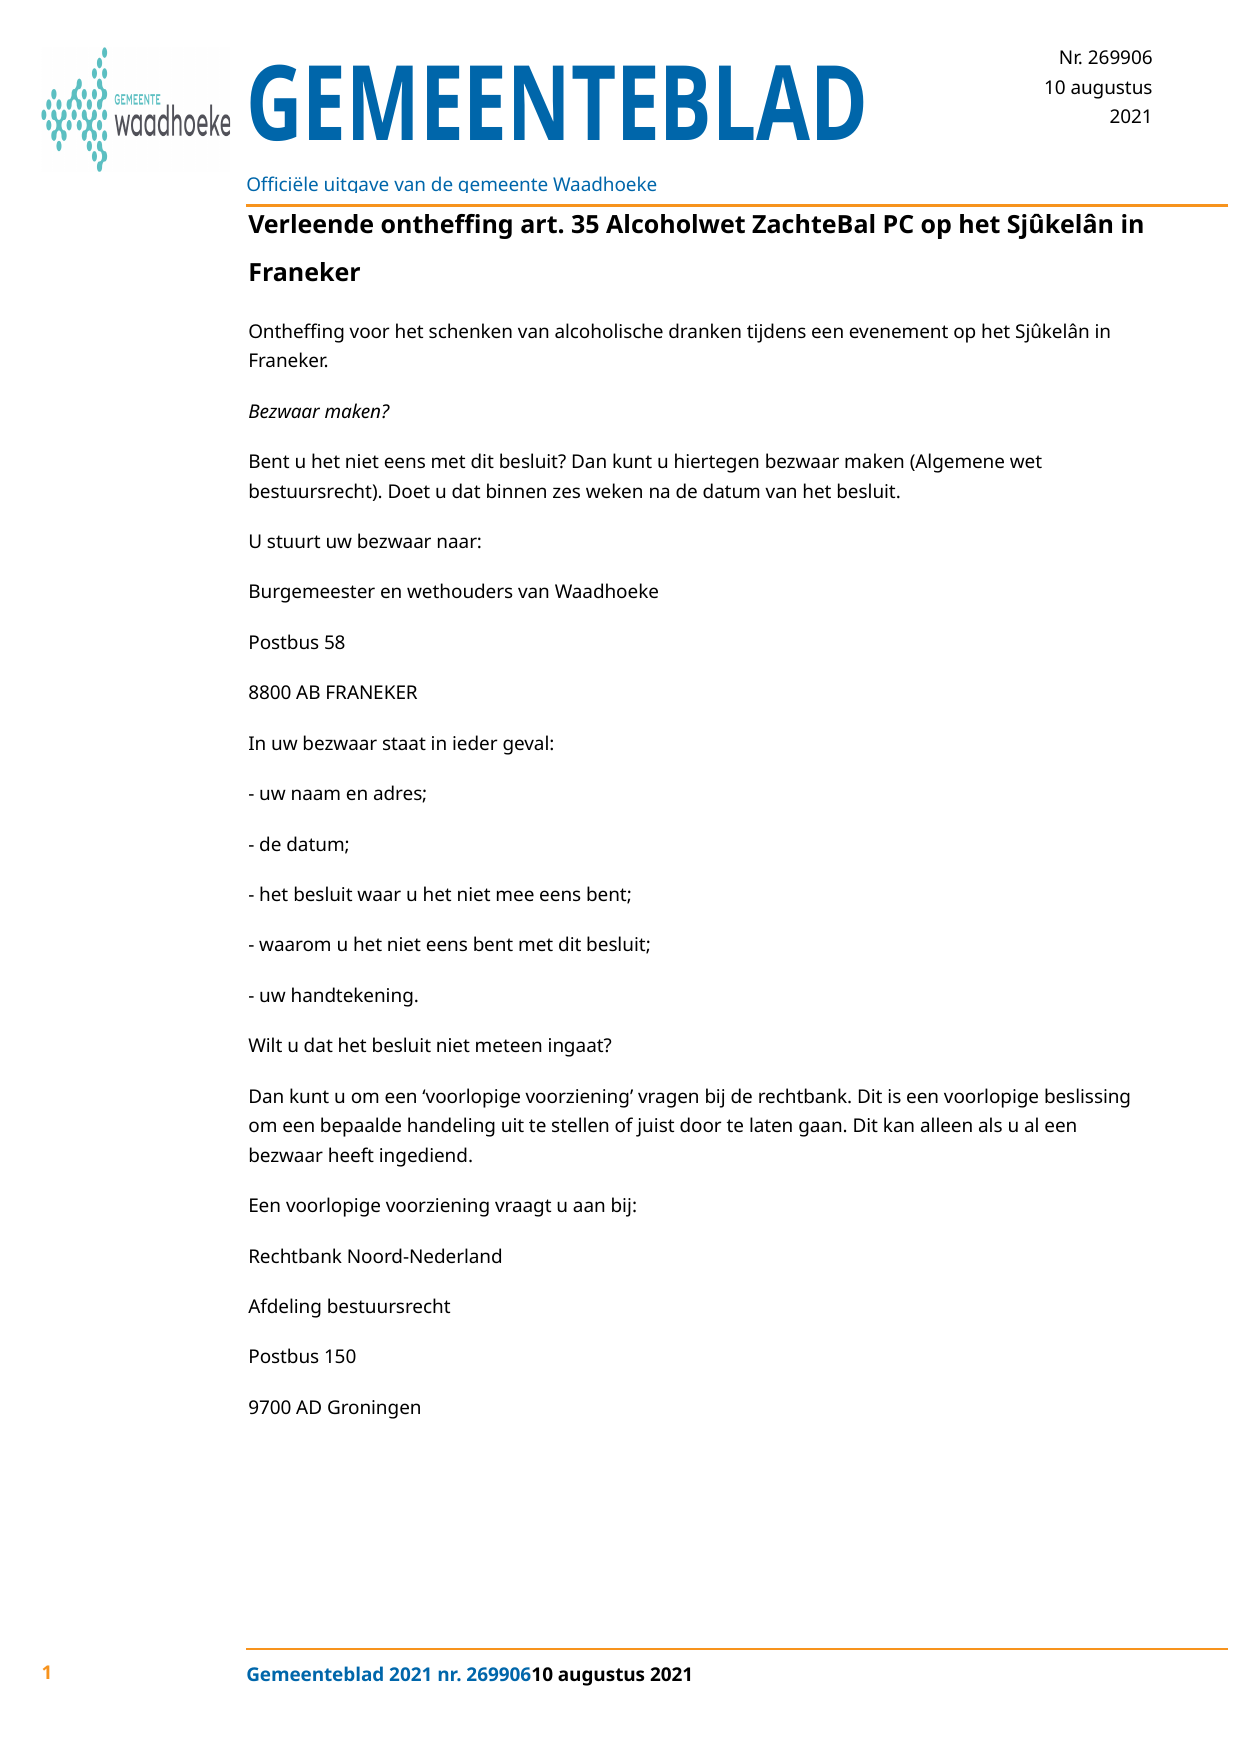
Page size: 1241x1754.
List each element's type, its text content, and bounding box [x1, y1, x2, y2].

text - uw naam en adres; [248, 780, 1152, 806]
text Dan kunt u om een ‘voorlopige voorziening’ vragen bij de rechtbank. Dit is een voorlopige beslissing om een bepaalde handeling uit te stellen of juist door te laten gaan. Dit kan alleen als u al een bezwaar heeft ingediend. [248, 1083, 1152, 1168]
text Burgemeester en wethouders van Waadhoeke [248, 579, 1152, 604]
text In uw bezwaar staat in ieder geval: [248, 730, 1152, 756]
text - het besluit waar u het niet mee eens bent; [248, 881, 1152, 907]
text Ontheffing voor het schenken van alcoholische dranken tijdens een evenement op het Sjûkelân in Franeker. [248, 318, 1152, 373]
text Wilt u dat het besluit niet meteen ingaat? [248, 1032, 1152, 1058]
text - waarom u het niet eens bent met dit besluit; [248, 932, 1152, 957]
text 9700 AD Groningen [248, 1394, 1152, 1420]
text Verleende ontheffing art. 35 Alcoholwet ZachteBal PC op het Sjûkelân in Franeker [248, 207, 1152, 288]
text Bezwaar maken? [248, 398, 1152, 424]
text 8800 AB FRANEKER [248, 679, 1152, 705]
text Bent u het niet eens met dit besluit? Dan kunt u hiertegen bezwaar maken (Algemene wet bestuursrecht). Doet u dat binnen zes weken na de datum van het besluit. [248, 448, 1152, 504]
text Rechtbank Noord-Nederland [248, 1243, 1152, 1269]
text Postbus 150 [248, 1344, 1152, 1369]
text - de datum; [248, 831, 1152, 857]
text Afdeling bestuursrecht [248, 1293, 1152, 1319]
text U stuurt uw bezwaar naar: [248, 528, 1152, 554]
text Postbus 58 [248, 629, 1152, 655]
picture [41, 47, 231, 172]
text Een voorlopige voorziening vraagt u aan bij: [248, 1192, 1152, 1218]
text - uw handtekening. [248, 982, 1152, 1008]
